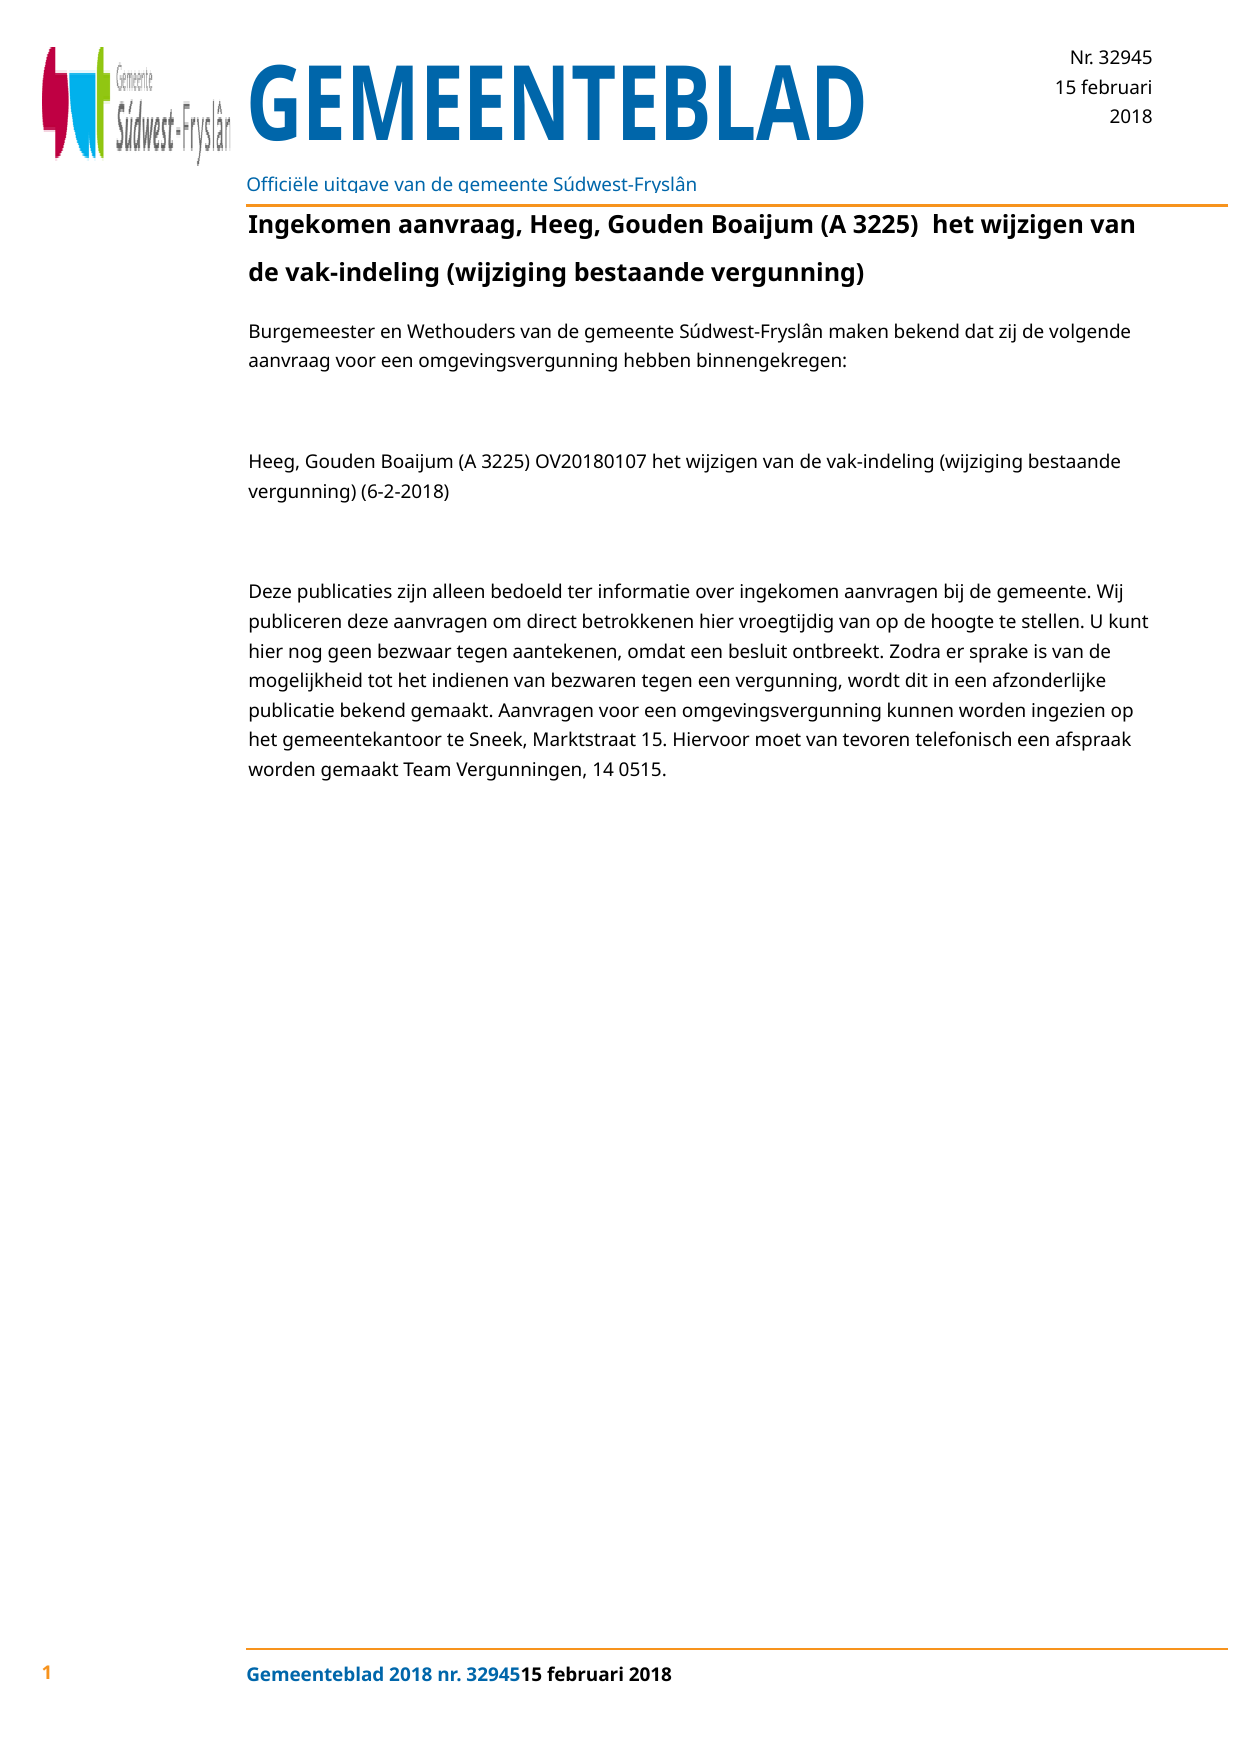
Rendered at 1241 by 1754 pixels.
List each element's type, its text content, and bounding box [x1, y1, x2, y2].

text Deze publicaties zijn alleen bedoeld ter informatie over ingekomen aanvragen bij de gemeente. Wij publiceren deze aanvragen om direct betrokkenen hier vroegtijdig van op de hoogte te stellen. U kunt hier nog geen bezwaar tegen aantekenen, omdat een besluit ontbreekt. Zodra er sprake is van de mogelijkheid tot het indienen van bezwaren tegen een vergunning, wordt dit in een afzonderlijke publicatie bekend gemaakt. Aanvragen voor een omgevingsvergunning kunnen worden ingezien op het gemeentekantoor te Sneek, Marktstraat 15. Hiervoor moet van tevoren telefonisch een afspraak worden gemaakt Team Vergunningen, 14 0515. [248, 579, 1152, 782]
picture [41, 47, 231, 172]
text Heeg, Gouden Boaijum (A 3225) OV20180107 het wijzigen van de vak-indeling (wijziging bestaande vergunning) (6-2-2018) [248, 448, 1152, 504]
text Burgemeester en Wethouders van de gemeente Súdwest-Fryslân maken bekend dat zij de volgende aanvraag voor een omgevingsvergunning hebben binnengekregen: [248, 318, 1152, 373]
text Ingekomen aanvraag, Heeg, Gouden Boaijum (A 3225) het wijzigen van de vak-indeling (wijziging bestaande vergunning) [248, 207, 1152, 288]
